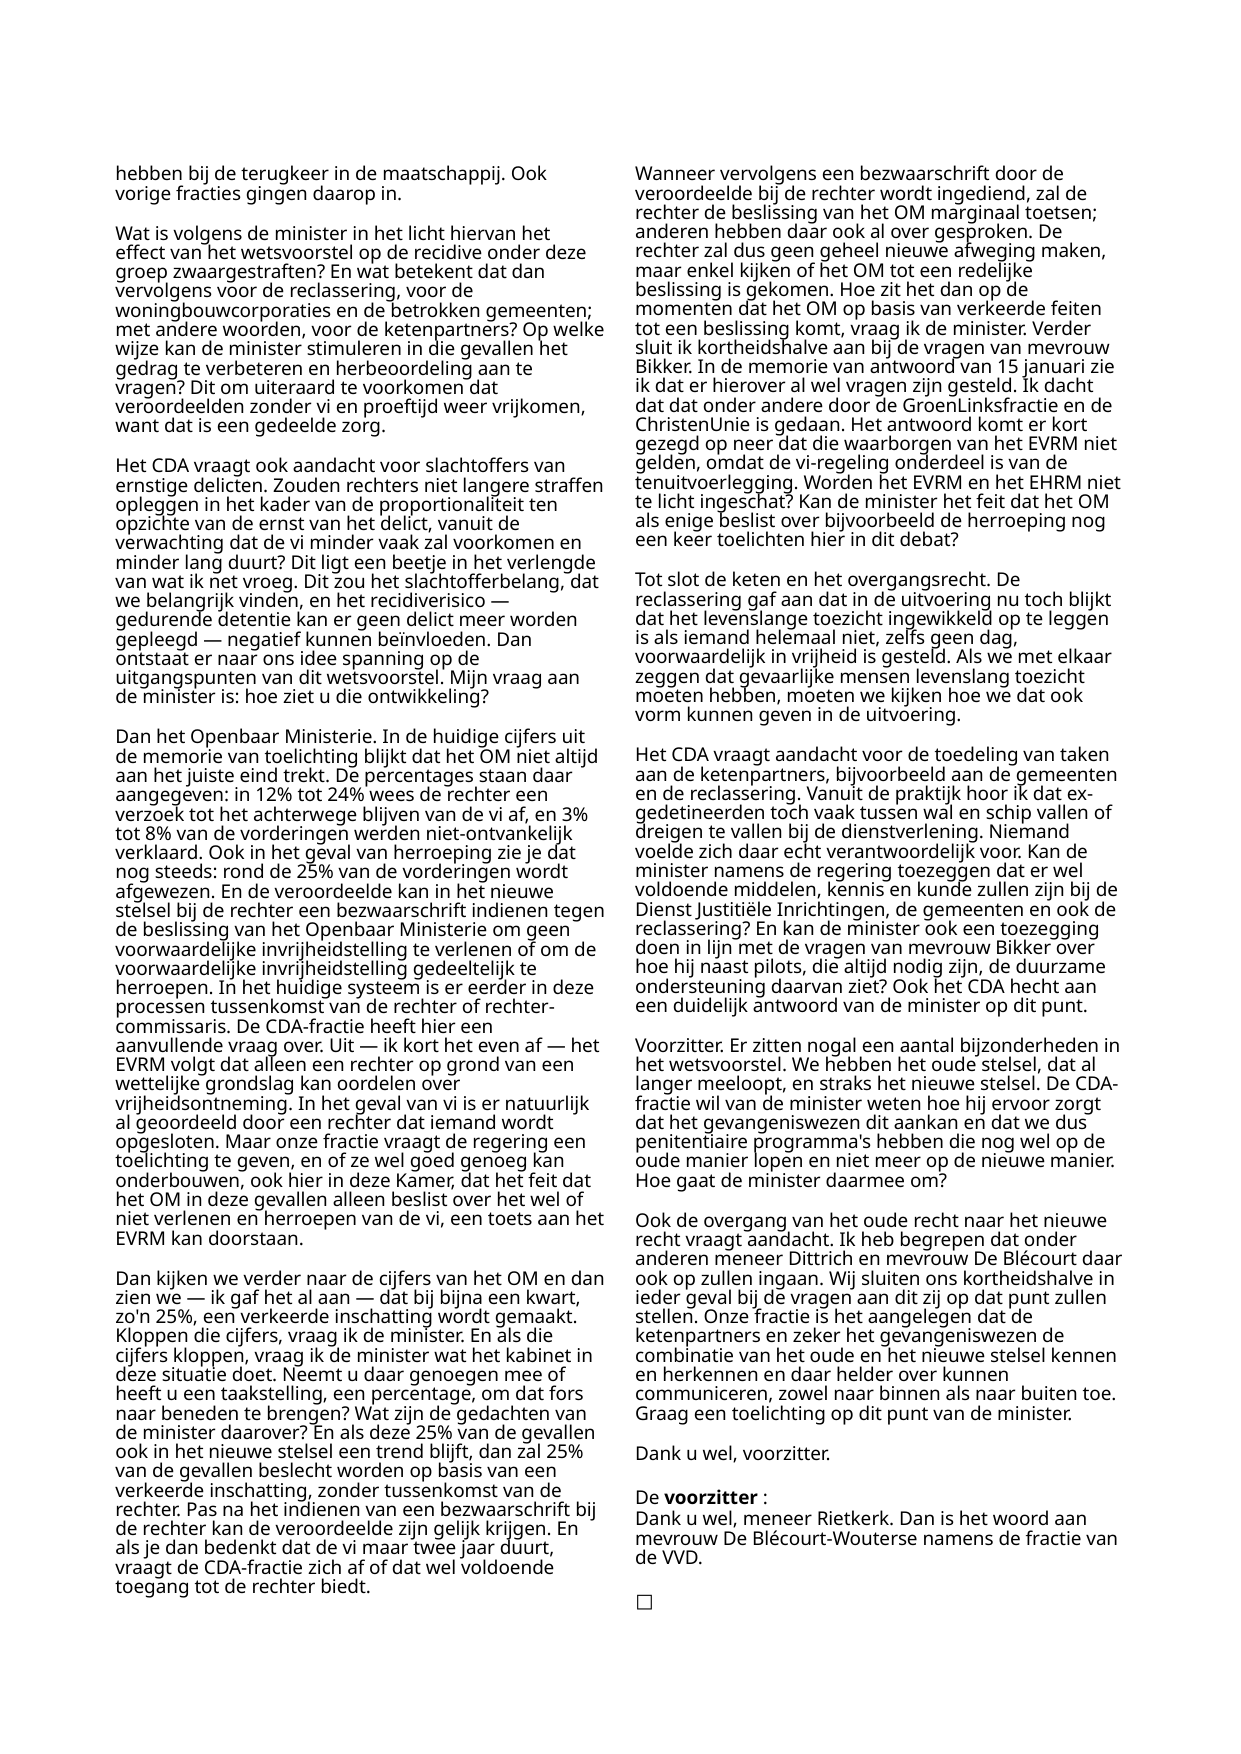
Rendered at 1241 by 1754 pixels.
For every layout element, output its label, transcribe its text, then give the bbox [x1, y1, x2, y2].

text Het CDA vraagt ook aandacht voor slachtoffers van ernstige delicten. Zouden rechters niet langere straffen opleggen in het kader van de proportionaliteit ten opzichte van de ernst van het delict, vanuit de verwachting dat de vi minder vaak zal voorkomen en minder lang duurt? Dit ligt een beetje in het verlengde van wat ik net vroeg. Dit zou het slachtofferbelang, dat we belangrijk vinden, en het recidiverisico — gedurende detentie kan er geen delict meer worden gepleegd — negatief kunnen beïnvloeden. Dan ontstaat er naar ons idee spanning op de uitgangspunten van dit wetsvoorstel. Mijn vraag aan de minister is: hoe ziet u die ontwikkeling? [115, 457, 605, 708]
text Voorzitter. Er zitten nogal een aantal bijzonderheden in het wetsvoorstel. We hebben het oude stelsel, dat al langer meeloopt, en straks het nieuwe stelsel. De CDA-fractie wil van de minister weten hoe hij ervoor zorgt dat het gevangeniswezen dit aankan en dat we dus penitentiaire programma's hebben die nog wel op de oude manier lopen en niet meer op de nieuwe manier. Hoe gaat de minister daarmee om? [635, 1037, 1125, 1191]
text De voorzitter : [635, 1484, 1125, 1510]
text Wat is volgens de minister in het licht hiervan het effect van het wetsvoorstel op de recidive onder deze groep zwaargestraften? En wat betekent dat dan vervolgens voor de reclassering, voor de woningbouwcorporaties en de betrokken gemeenten; met andere woorden, voor de ketenpartners? Op welke wijze kan de minister stimuleren in die gevallen het gedrag te verbeteren en herbeoordeling aan te vragen? Dit om uiteraard te voorkomen dat veroordeelden zonder vi en proeftijd weer vrijkomen, want dat is een gedeelde zorg. [115, 224, 605, 437]
text ⬜ [635, 1589, 1125, 1615]
text Dank u wel, voorzitter. [635, 1444, 1125, 1464]
text Wanneer vervolgens een bezwaarschrift door de veroordeelde bij de rechter wordt ingediend, zal de rechter de beslissing van het OM marginaal toetsen; anderen hebben daar ook al over gesproken. De rechter zal dus geen geheel nieuwe afweging maken, maar enkel kijken of het OM tot een redelijke beslissing is gekomen. Hoe zit het dan op de momenten dat het OM op basis van verkeerde feiten tot een beslissing komt, vraag ik de minister. Verder sluit ik kortheidshalve aan bij de vragen van mevrouw Bikker. In de memorie van antwoord van 15 januari zie ik dat er hierover al wel vragen zijn gesteld. Ik dacht dat dat onder andere door de GroenLinksfractie en de ChristenUnie is gedaan. Het antwoord komt er kort gezegd op neer dat die waarborgen van het EVRM niet gelden, omdat de vi-regeling onderdeel is van de tenuitvoerlegging. Worden het EVRM en het EHRM niet te licht ingeschat? Kan de minister het feit dat het OM als enige beslist over bijvoorbeeld de herroeping nog een keer toelichten hier in dit debat? [635, 165, 1125, 551]
text Dan kijken we verder naar de cijfers van het OM en dan zien we — ik gaf het al aan — dat bij bijna een kwart, zo'n 25%, een verkeerde inschatting wordt gemaakt. Kloppen die cijfers, vraag ik de minister. En als die cijfers kloppen, vraag ik de minister wat het kabinet in deze situatie doet. Neemt u daar genoegen mee of heeft u een taakstelling, een percentage, om dat fors naar beneden te brengen? Wat zijn de gedachten van de minister daarover? En als deze 25% van de gevallen ook in het nieuwe stelsel een trend blijft, dan zal 25% van de gevallen beslecht worden op basis van een verkeerde inschatting, zonder tussenkomst van de rechter. Pas na het indienen van een bezwaarschrift bij de rechter kan de veroordeelde zijn gelijk krijgen. En als je dan bedenkt dat de vi maar twee jaar duurt, vraagt de CDA-fractie zich af of dat wel voldoende toegang tot de rechter biedt. [115, 1269, 605, 1597]
text Dan het Openbaar Ministerie. In de huidige cijfers uit de memorie van toelichting blijkt dat het OM niet altijd aan het juiste eind trekt. De percentages staan daar aangegeven: in 12% tot 24% wees de rechter een verzoek tot het achterwege blijven van de vi af, en 3% tot 8% van de vorderingen werden niet-ontvankelijk verklaard. Ook in het geval van herroeping zie je dat nog steeds: rond de 25% van de vorderingen wordt afgewezen. En de veroordeelde kan in het nieuwe stelsel bij de rechter een bezwaarschrift indienen tegen de beslissing van het Openbaar Ministerie om geen voorwaardelijke invrijheidstelling te verlenen of om de voorwaardelijke invrijheidstelling gedeeltelijk te herroepen. In het huidige systeem is er eerder in deze processen tussenkomst van de rechter of rechter-commissaris. De CDA-fractie heeft hier een aanvullende vraag over. Uit — ik kort het even af — het EVRM volgt dat alleen een rechter op grond van een wettelijke grondslag kan oordelen over vrijheidsontneming. In het geval van vi is er natuurlijk al geoordeeld door een rechter dat iemand wordt opgesloten. Maar onze fractie vraagt de regering een toelichting te geven, en of ze wel goed genoeg kan onderbouwen, ook hier in deze Kamer, dat het feit dat het OM in deze gevallen alleen beslist over het wel of niet verlenen en herroepen van de vi, een toets aan het EVRM kan doorstaan. [115, 728, 605, 1249]
text Dank u wel, meneer Rietkerk. Dan is het woord aan mevrouw De Blécourt-Wouterse namens de fractie van de VVD. [635, 1510, 1125, 1568]
text Het CDA vraagt aandacht voor de toedeling van taken aan de ketenpartners, bijvoorbeeld aan de gemeenten en de reclassering. Vanuit de praktijk hoor ik dat ex-gedetineerden toch vaak tussen wal en schip vallen of dreigen te vallen bij de dienstverlening. Niemand voelde zich daar echt verantwoordelijk voor. Kan de minister namens de regering toezeggen dat er wel voldoende middelen, kennis en kunde zullen zijn bij de Dienst Justitiële Inrichtingen, de gemeenten en ook de reclassering? En kan de minister ook een toezegging doen in lijn met de vragen van mevrouw Bikker over hoe hij naast pilots, die altijd nodig zijn, de duurzame ondersteuning daarvan ziet? Ook het CDA hecht aan een duidelijk antwoord van de minister op dit punt. [635, 746, 1125, 1016]
text Ook de overgang van het oude recht naar het nieuwe recht vraagt aandacht. Ik heb begrepen dat onder anderen meneer Dittrich en mevrouw De Blécourt daar ook op zullen ingaan. Wij sluiten ons kortheidshalve in ieder geval bij de vragen aan dit zij op dat punt zullen stellen. Onze fractie is het aangelegen dat de ketenpartners en zeker het gevangeniswezen de combinatie van het oude en het nieuwe stelsel kennen en herkennen en daar helder over kunnen communiceren, zowel naar binnen als naar buiten toe. Graag een toelichting op dit punt van de minister. [635, 1212, 1125, 1424]
text hebben bij de terugkeer in de maatschappij. Ook vorige fracties gingen daarop in. [115, 165, 605, 204]
text Tot slot de keten en het overgangsrecht. De reclassering gaf aan dat in de uitvoering nu toch blijkt dat het levenslange toezicht ingewikkeld op te leggen is als iemand helemaal niet, zelfs geen dag, voorwaardelijk in vrijheid is gesteld. Als we met elkaar zeggen dat gevaarlijke mensen levenslang toezicht moeten hebben, moeten we kijken hoe we dat ook vorm kunnen geven in de uitvoering. [635, 571, 1125, 726]
